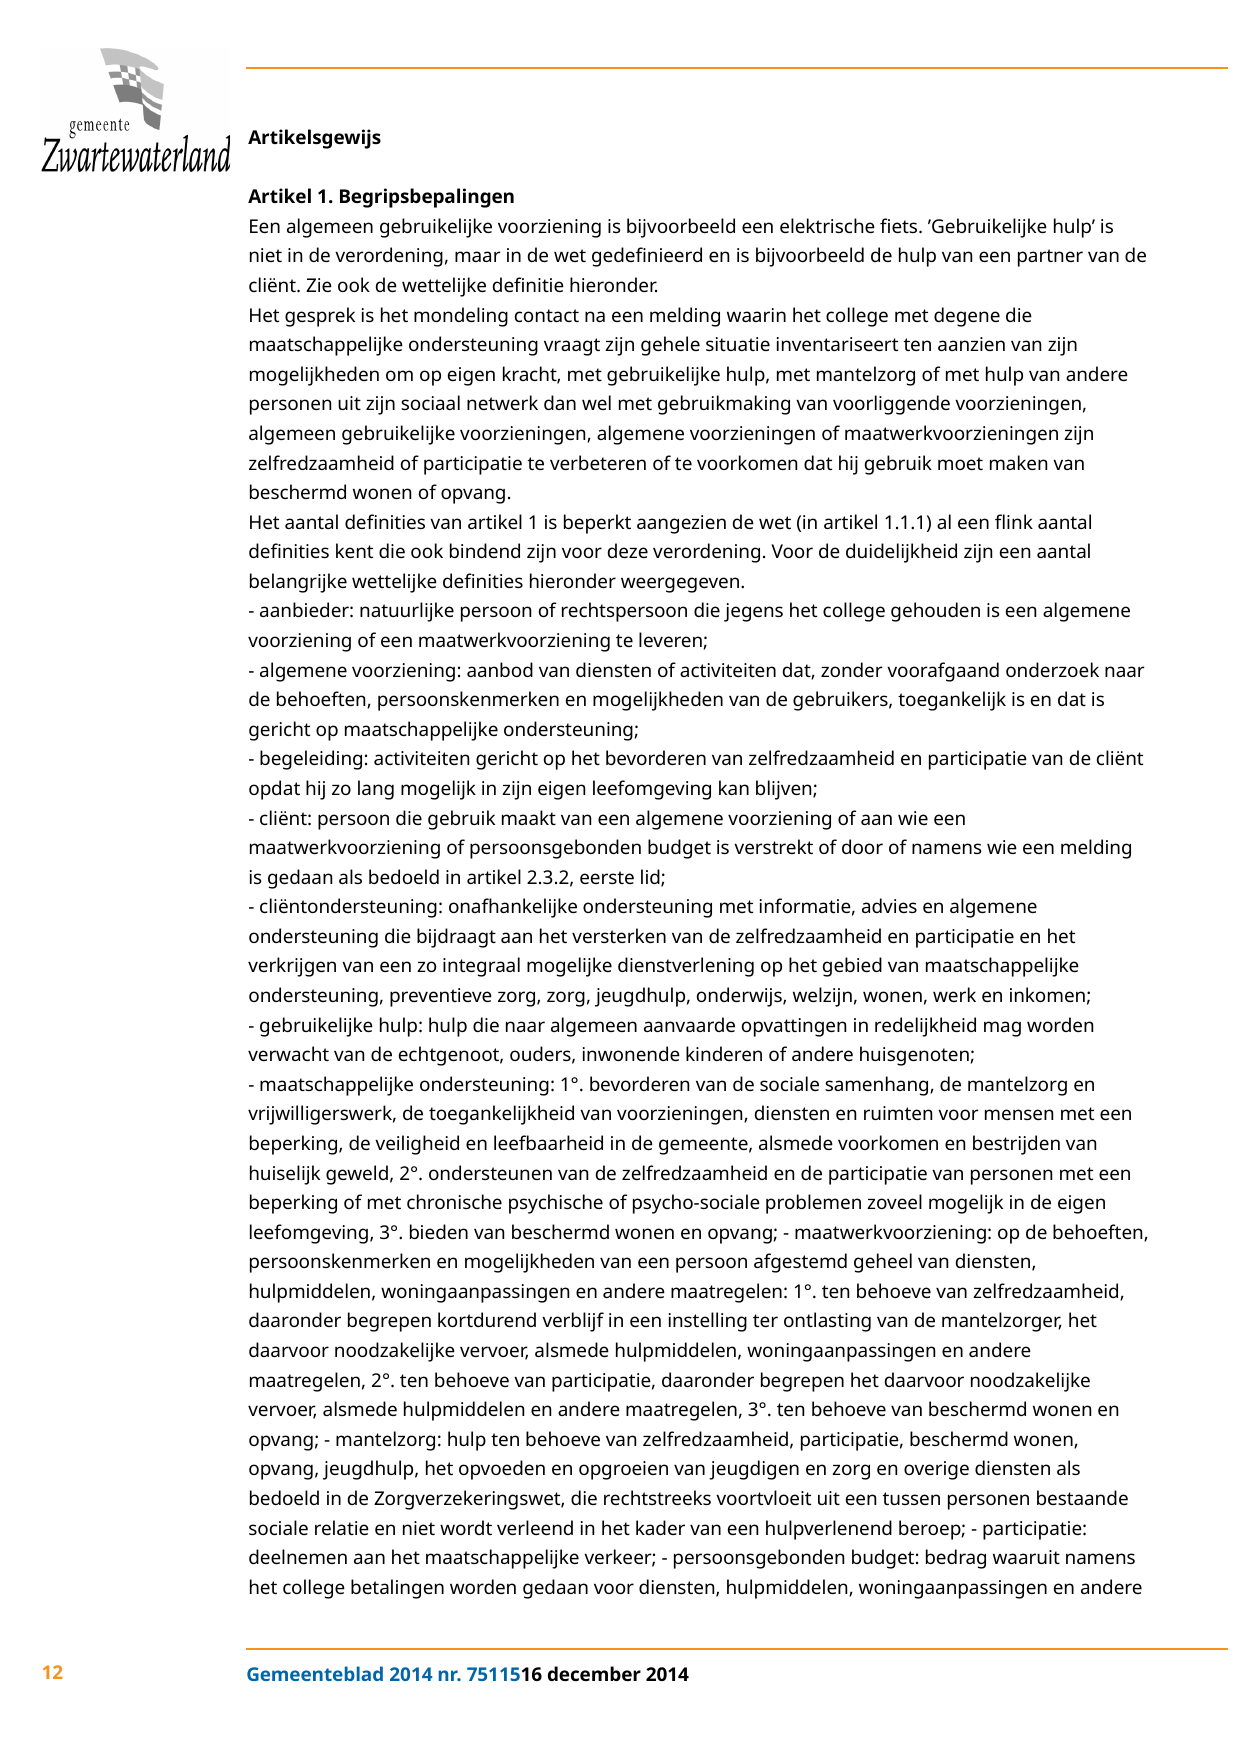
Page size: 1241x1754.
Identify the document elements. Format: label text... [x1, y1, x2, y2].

text Het gesprek is het mondeling contact na een melding waarin het college met degene die maatschappelijke ondersteuning vraagt zijn gehele situatie inventariseert ten aanzien van zijn mogelijkheden om op eigen kracht, met gebruikelijke hulp, met mantelzorg of met hulp van andere personen uit zijn sociaal netwerk dan wel met gebruikmaking van voorliggende voorzieningen, algemeen gebruikelijke voorzieningen, algemene voorzieningen of maatwerkvoorzieningen zijn zelfredzaamheid of participatie te verbeteren of te voorkomen dat hij gebruik moet maken van beschermd wonen of opvang. [248, 302, 1152, 505]
text - gebruikelijke hulp: hulp die naar algemeen aanvaarde opvattingen in redelijkheid mag worden verwacht van de echtgenoot, ouders, inwonende kinderen of andere huisgenoten; [248, 1012, 1152, 1067]
text Artikel 1. Begripsbepalingen [248, 183, 1152, 209]
text Het aantal definities van artikel 1 is beperkt aangezien de wet (in artikel 1.1.1) al een flink aantal definities kent die ook bindend zijn voor deze verordening. Voor de duidelijkheid zijn een aantal belangrijke wettelijke definities hieronder weergegeven. [248, 509, 1152, 594]
text - maatschappelijke ondersteuning: 1°. bevorderen van de sociale samenhang, de mantelzorg en vrijwilligerswerk, de toegankelijkheid van voorzieningen, diensten en ruimten voor mensen met een beperking, de veiligheid en leefbaarheid in de gemeente, alsmede voorkomen en bestrijden van huiselijk geweld, 2°. ondersteunen van de zelfredzaamheid en de participatie van personen met een beperking of met chronische psychische of psycho-sociale problemen zoveel mogelijk in de eigen leefomgeving, 3°. bieden van beschermd wonen en opvang; - maatwerkvoorziening: op de behoeften, persoonskenmerken en mogelijkheden van een persoon afgestemd geheel van diensten, hulpmiddelen, woningaanpassingen en andere maatregelen: 1°. ten behoeve van zelfredzaamheid, daaronder begrepen kortdurend verblijf in een instelling ter ontlasting van de mantelzorger, het daarvoor noodzakelijke vervoer, alsmede hulpmiddelen, woningaanpassingen en andere maatregelen, 2°. ten behoeve van participatie, daaronder begrepen het daarvoor noodzakelijke vervoer, alsmede hulpmiddelen en andere maatregelen, 3°. ten behoeve van beschermd wonen en opvang; - mantelzorg: hulp ten behoeve van zelfredzaamheid, participatie, beschermd wonen, opvang, jeugdhulp, het opvoeden en opgroeien van jeugdigen en zorg en overige diensten als bedoeld in de Zorgverzekeringswet, die rechtstreeks voortvloeit uit een tussen personen bestaande sociale relatie en niet wordt verleend in het kader van een hulpverlenend beroep; - participatie: deelnemen aan het maatschappelijke verkeer; - persoonsgebonden budget: bedrag waaruit namens het college betalingen worden gedaan voor diensten, hulpmiddelen, woningaanpassingen en andere [248, 1071, 1152, 1600]
text - algemene voorziening: aanbod van diensten of activiteiten dat, zonder voorafgaand onderzoek naar de behoeften, persoonskenmerken en mogelijkheden van de gebruikers, toegankelijk is en dat is gericht op maatschappelijke ondersteuning; [248, 657, 1152, 742]
text - cliënt: persoon die gebruik maakt van een algemene voorziening of aan wie een maatwerkvoorziening of persoonsgebonden budget is verstrekt of door of namens wie een melding is gedaan als bedoeld in artikel 2.3.2, eerste lid; [248, 805, 1152, 890]
text Artikelsgewijs [248, 124, 1152, 150]
text - cliёntondersteuning: onafhankelijke ondersteuning met informatie, advies en algemene ondersteuning die bijdraagt aan het versterken van de zelfredzaamheid en participatie en het verkrijgen van een zo integraal mogelijke dienstverlening op het gebied van maatschappelijke ondersteuning, preventieve zorg, zorg, jeugdhulp, onderwijs, welzijn, wonen, werk en inkomen; [248, 893, 1152, 1008]
text - aanbieder: natuurlijke persoon of rechtspersoon die jegens het college gehouden is een algemene voorziening of een maatwerkvoorziening te leveren; [248, 598, 1152, 653]
text Een algemeen gebruikelijke voorziening is bijvoorbeeld een elektrische fiets. ’Gebruikelijke hulp’ is niet in de verordening, maar in de wet gedefinieerd en is bijvoorbeeld de hulp van een partner van de cliënt. Zie ook de wettelijke definitie hieronder. [248, 213, 1152, 298]
text - begeleiding: activiteiten gericht op het bevorderen van zelfredzaamheid en participatie van de cliënt opdat hij zo lang mogelijk in zijn eigen leefomgeving kan blijven; [248, 746, 1152, 801]
picture [41, 47, 231, 172]
